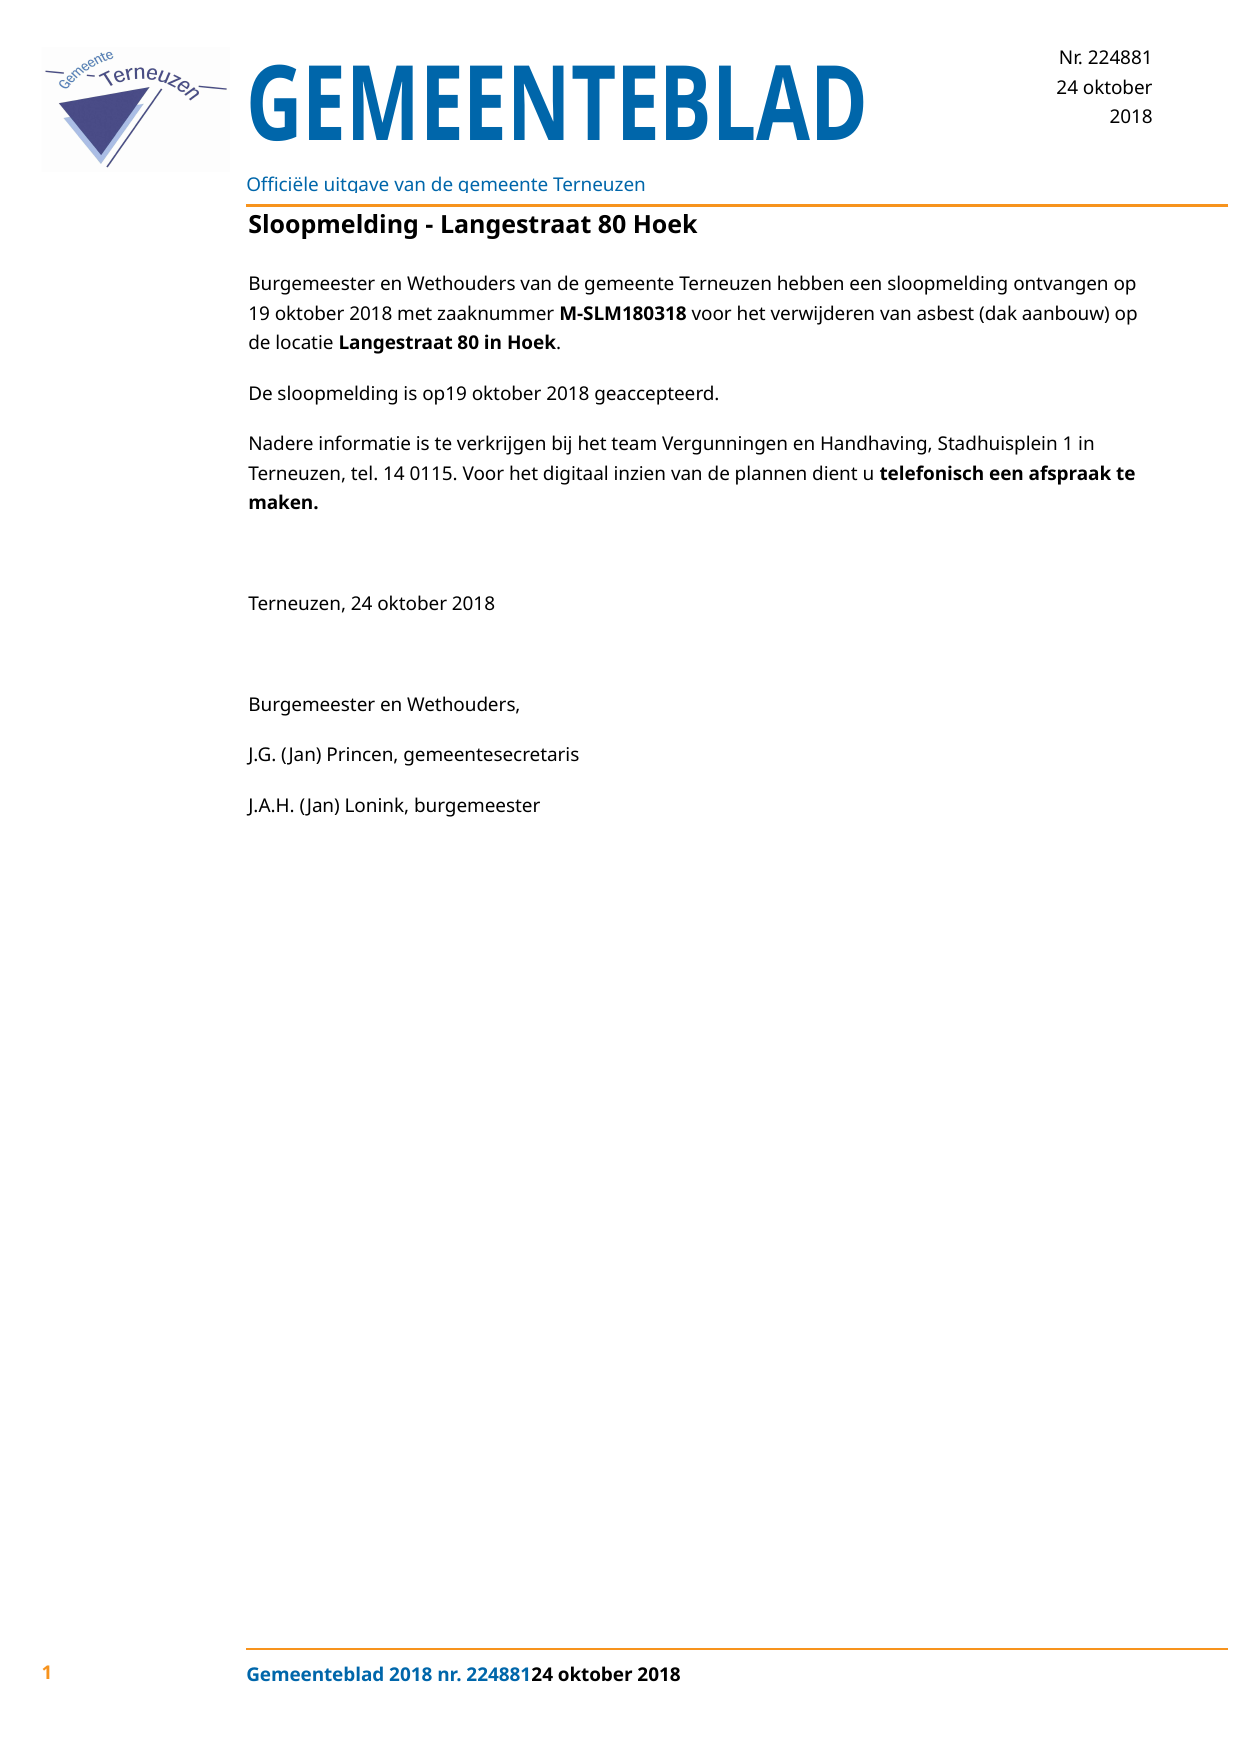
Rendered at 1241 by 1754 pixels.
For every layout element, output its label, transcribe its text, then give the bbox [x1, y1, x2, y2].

text J.A.H. (Jan) Lonink, burgemeester [248, 792, 1152, 818]
picture [41, 47, 231, 172]
text Nadere informatie is te verkrijgen bij het team Vergunningen en Handhaving, Stadhuisplein 1 in Terneuzen, tel. 14 0115. Voor het digitaal inzien van de plannen dient u telefonisch een afspraak te maken. [248, 430, 1152, 515]
text Terneuzen, 24 oktober 2018 [248, 590, 1152, 616]
text Burgemeester en Wethouders van de gemeente Terneuzen hebben een sloopmelding ontvangen op 19 oktober 2018 met zaaknummer M-SLM180318 voor het verwijderen van asbest (dak aanbouw) op de locatie Langestraat 80 in Hoek. [248, 270, 1152, 355]
text Burgemeester en Wethouders, [248, 691, 1152, 717]
text De sloopmelding is op19 oktober 2018 geaccepteerd. [248, 380, 1152, 406]
text Sloopmelding - Langestraat 80 Hoek [248, 207, 1152, 241]
text J.G. (Jan) Princen, gemeentesecretaris [248, 742, 1152, 767]
